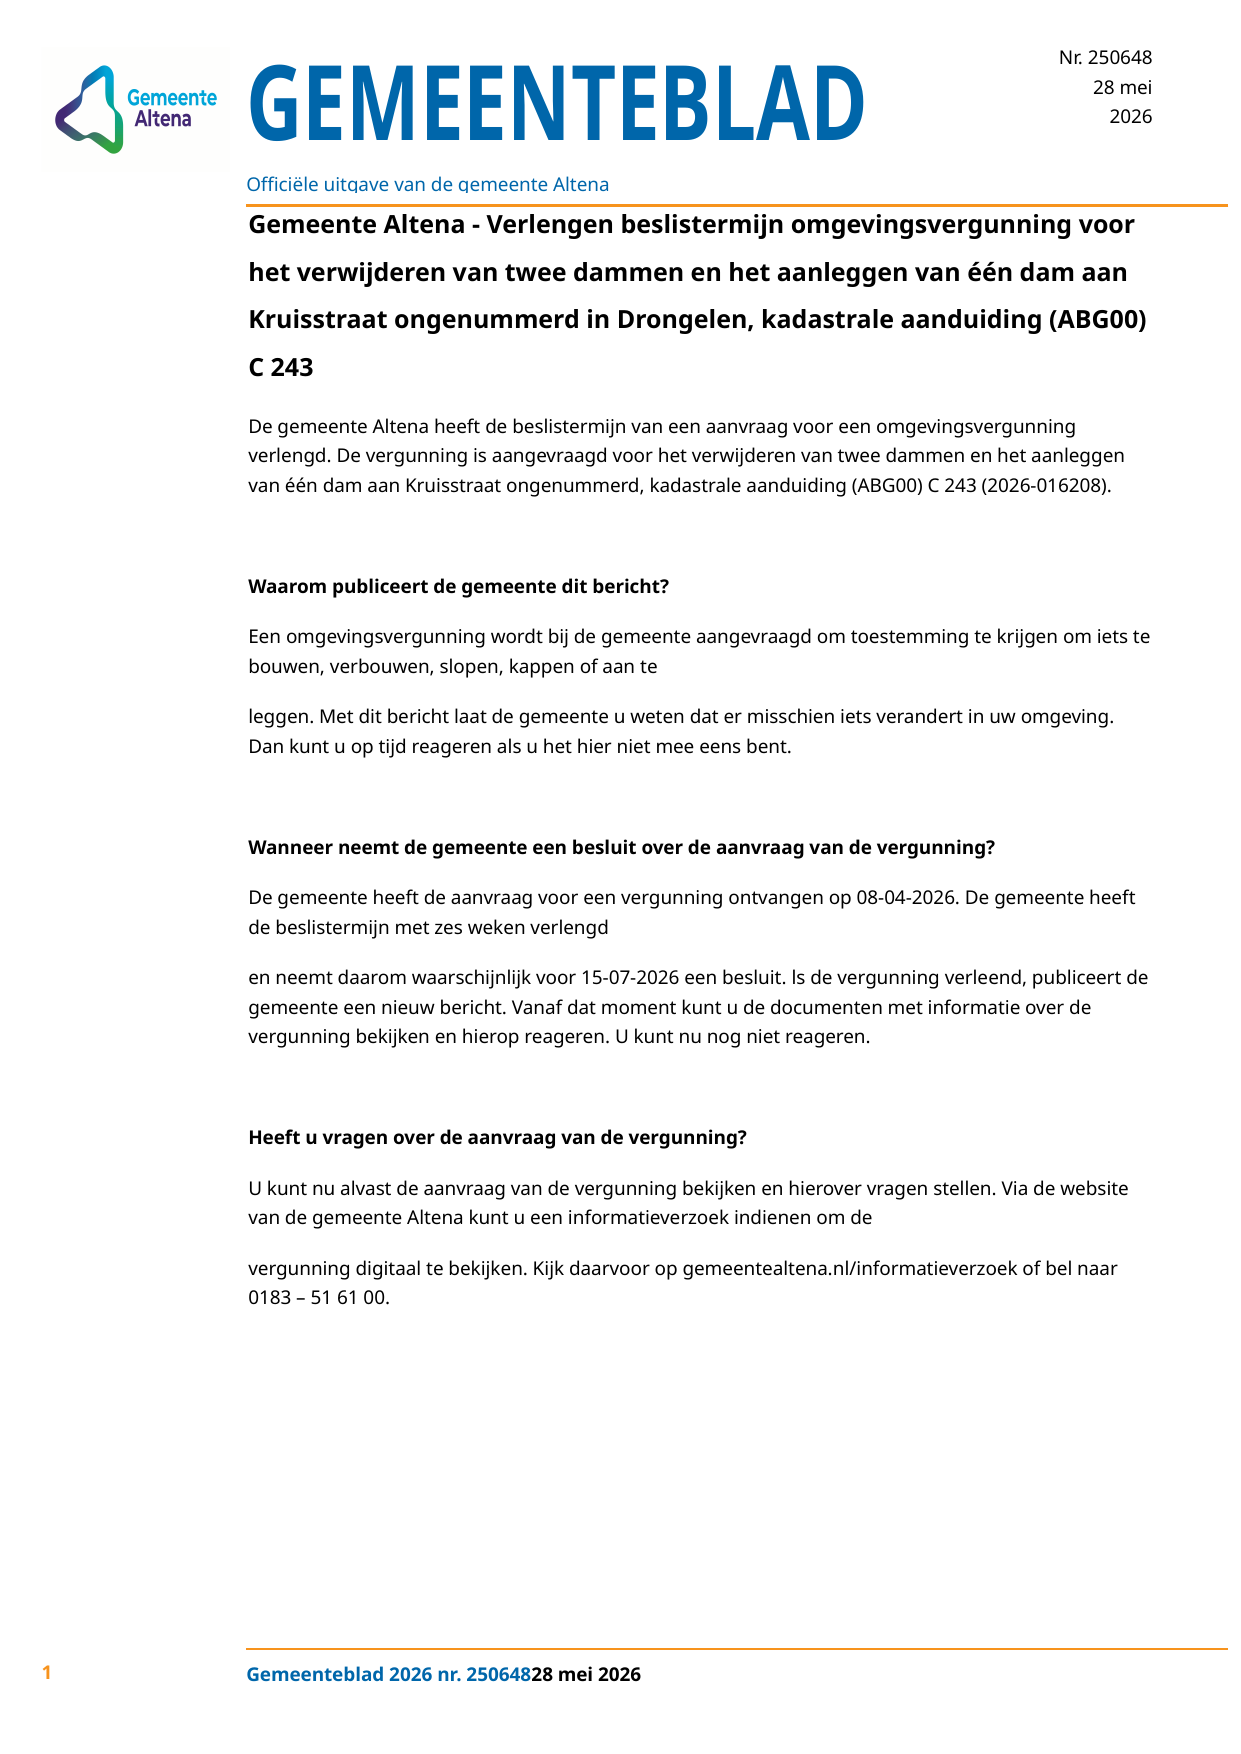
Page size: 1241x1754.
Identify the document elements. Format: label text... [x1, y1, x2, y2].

picture [41, 47, 231, 172]
text en neemt daarom waarschijnlijk voor 15-07-2026 een besluit. ls de vergunning verleend, publiceert de gemeente een nieuw bericht. Vanaf dat moment kunt u de documenten met informatie over de vergunning bekijken en hierop reageren. U kunt nu nog niet reageren. [248, 964, 1152, 1049]
text Een omgevingsvergunning wordt bij de gemeente aangevraagd om toestemming te krijgen om iets te bouwen, verbouwen, slopen, kappen of aan te [248, 623, 1152, 679]
text vergunning digitaal te bekijken. Kijk daarvoor op gemeentealtena.nl/informatieverzoek of bel naar 0183 – 51 61 00. [248, 1255, 1152, 1310]
text Heeft u vragen over de aanvraag van de vergunning? [248, 1124, 1152, 1150]
text De gemeente heeft de aanvraag voor een vergunning ontvangen op 08-04-2026. De gemeente heeft de beslistermijn met zes weken verlengd [248, 884, 1152, 940]
text Waarom publiceert de gemeente dit bericht? [248, 573, 1152, 599]
text U kunt nu alvast de aanvraag van de vergunning bekijken en hierover vragen stellen. Via de website van de gemeente Altena kunt u een informatieverzoek indienen om de [248, 1175, 1152, 1230]
text De gemeente Altena heeft de beslistermijn van een aanvraag voor een omgevingsvergunning verlengd. De vergunning is aangevraagd voor het verwijderen van twee dammen en het aanleggen van één dam aan Kruisstraat ongenummerd, kadastrale aanduiding (ABG00) C 243 (2026-016208). [248, 413, 1152, 498]
text leggen. Met dit bericht laat de gemeente u weten dat er misschien iets verandert in uw omgeving. Dan kunt u op tijd reageren als u het hier niet mee eens bent. [248, 703, 1152, 759]
text Gemeente Altena - Verlengen beslistermijn omgevingsvergunning voor het verwijderen van twee dammen en het aanleggen van één dam aan Kruisstraat ongenummerd in Drongelen, kadastrale aanduiding (ABG00) C 243 [248, 207, 1152, 384]
text Wanneer neemt de gemeente een besluit over de aanvraag van de vergunning? [248, 834, 1152, 860]
